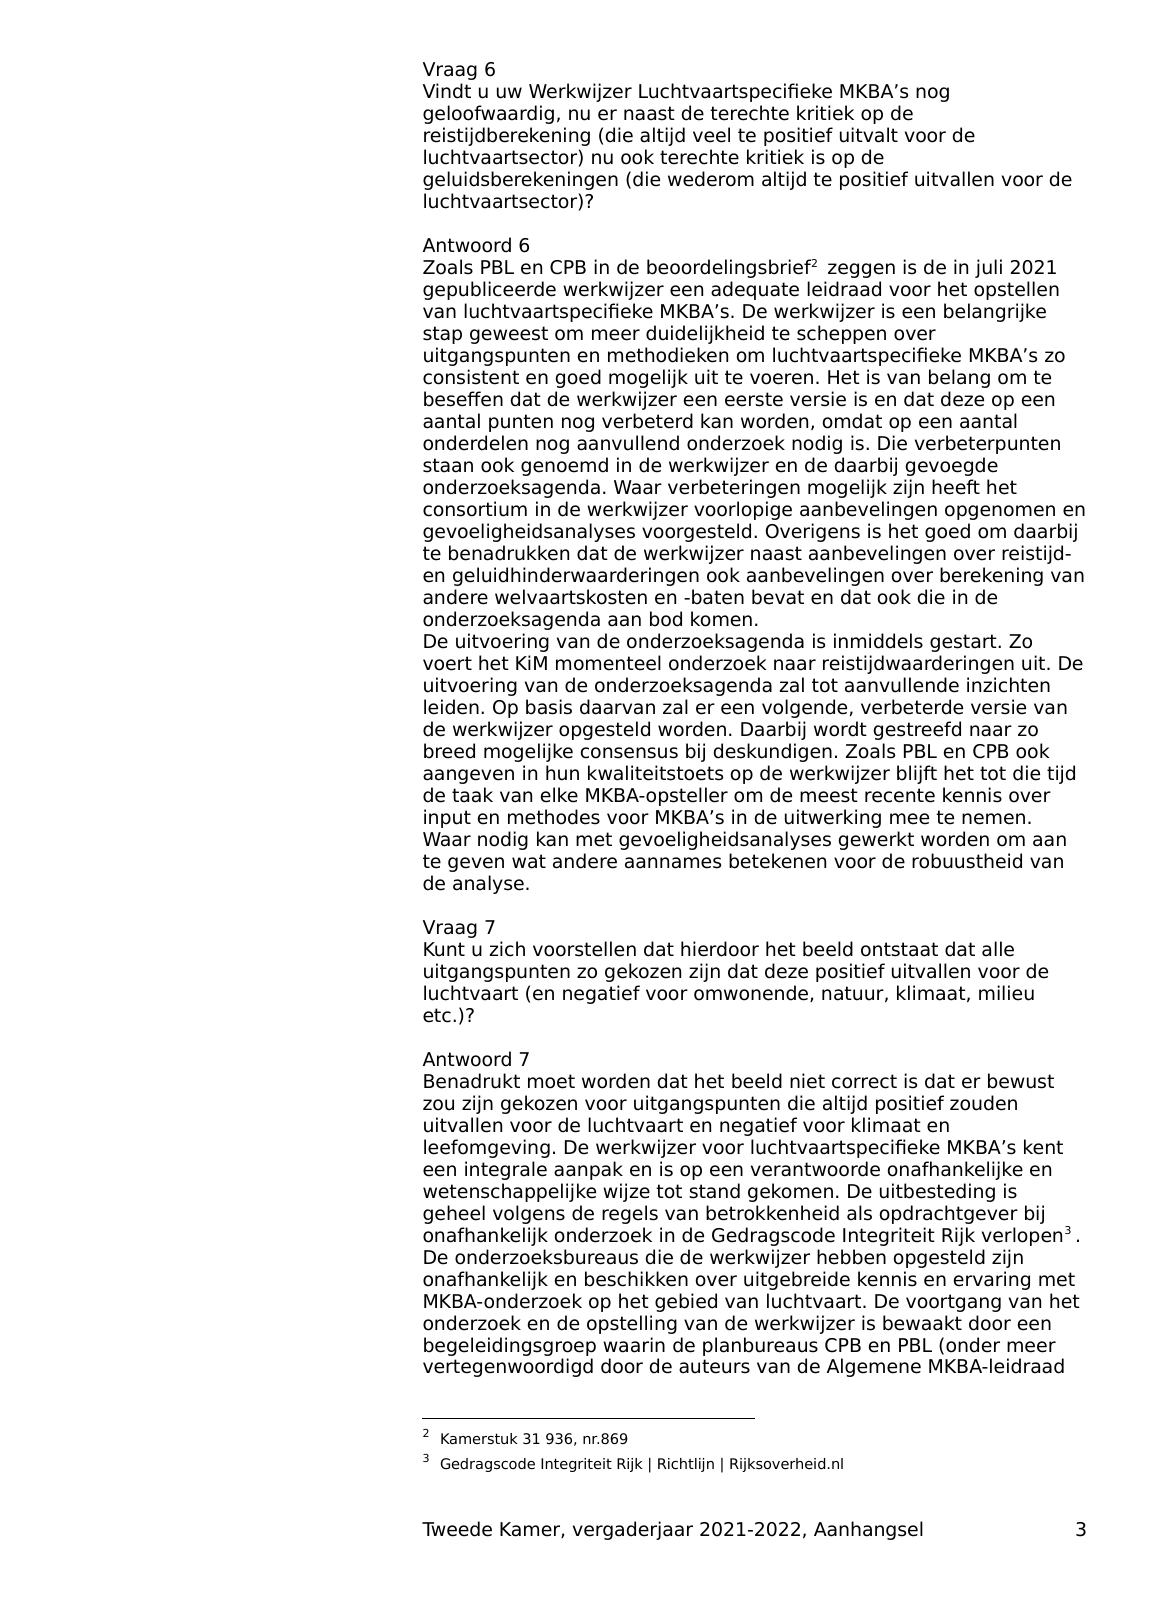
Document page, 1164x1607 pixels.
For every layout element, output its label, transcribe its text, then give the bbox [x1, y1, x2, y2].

text Kamerstuk 31 936, nr.869 [422, 1427, 1087, 1449]
text Vindt u uw Werkwijzer Luchtvaartspecifieke MKBA’s nog geloofwaardig, nu er naast de terechte kritiek op de reistijdberekening (die altijd veel te positief uitvalt voor de luchtvaartsector) nu ook terechte kritiek is op de geluidsberekeningen (die wederom altijd te positief uitvallen voor de luchtvaartsector)? [422, 81, 1087, 213]
text Vraag 7 [422, 917, 1087, 939]
text Benadrukt moet worden dat het beeld niet correct is dat er bewust zou zijn gekozen voor uitgangspunten die altijd positief zouden uitvallen voor de luchtvaart en negatief voor klimaat en leefomgeving. De werkwijzer voor luchtvaartspecifieke MKBA’s kent een integrale aanpak en is op een verantwoorde onafhankelijke en wetenschappelijke wijze tot stand gekomen. De uitbesteding is geheel volgens de regels van betrokkenheid als opdrachtgever bij onafhankelijk onderzoek in de Gedragscode Integriteit Rijk verlopen. De onderzoeksbureaus die de werkwijzer hebben opgesteld zijn onafhankelijk en beschikken over uitgebreide kennis en ervaring met MKBA-onderzoek op het gebied van luchtvaart. De voortgang van het onderzoek en de opstelling van de werkwijzer is bewaakt door een begeleidingsgroep waarin de planbureaus CPB en PBL (onder meer vertegenwoordigd door de auteurs van de Algemene MKBA-leidraad [422, 1071, 1087, 1378]
text Vraag 6 [422, 59, 1087, 81]
text Zoals PBL en CPB in de beoordelingsbrief zeggen is de in juli 2021 gepubliceerde werkwijzer een adequate leidraad voor het opstellen van luchtvaartspecifieke MKBA’s. De werkwijzer is een belangrijke stap geweest om meer duidelijkheid te scheppen over uitgangspunten en methodieken om luchtvaartspecifieke MKBA’s zo consistent en goed mogelijk uit te voeren. Het is van belang om te beseffen dat de werkwijzer een eerste versie is en dat deze op een aantal punten nog verbeterd kan worden, omdat op een aantal onderdelen nog aanvullend onderzoek nodig is. Die verbeterpunten staan ook genoemd in de werkwijzer en de daarbij gevoegde onderzoeksagenda. Waar verbeteringen mogelijk zijn heeft het consortium in de werkwijzer voorlopige aanbevelingen opgenomen en gevoeligheidsanalyses voorgesteld. Overigens is het goed om daarbij te benadrukken dat de werkwijzer naast aanbevelingen over reistijd- en geluidhinderwaarderingen ook aanbevelingen over berekening van andere welvaartskosten en -baten bevat en dat ook die in de onderzoeksagenda aan bod komen. [422, 257, 1087, 631]
text Antwoord 6 [422, 235, 1087, 257]
text Kunt u zich voorstellen dat hierdoor het beeld ontstaat dat alle uitgangspunten zo gekozen zijn dat deze positief uitvallen voor de luchtvaart (en negatief voor omwonende, natuur, klimaat, milieu etc.)? [422, 939, 1087, 1027]
text De uitvoering van de onderzoeksagenda is inmiddels gestart. Zo voert het KiM momenteel onderzoek naar reistijdwaarderingen uit. De uitvoering van de onderzoeksagenda zal tot aanvullende inzichten leiden. Op basis daarvan zal er een volgende, verbeterde versie van de werkwijzer opgesteld worden. Daarbij wordt gestreefd naar zo breed mogelijke consensus bij deskundigen. Zoals PBL en CPB ook aangeven in hun kwaliteitstoets op de werkwijzer blijft het tot die tijd de taak van elke MKBA-opsteller om de meest recente kennis over input en methodes voor MKBA’s in de uitwerking mee te nemen. Waar nodig kan met gevoeligheidsanalyses gewerkt worden om aan te geven wat andere aannames betekenen voor de robuustheid van de analyse. [422, 631, 1087, 894]
text Antwoord 7 [422, 1049, 1087, 1071]
text Gedragscode Integriteit Rijk | Richtlijn | Rijksoverheid.nl [422, 1452, 1087, 1474]
